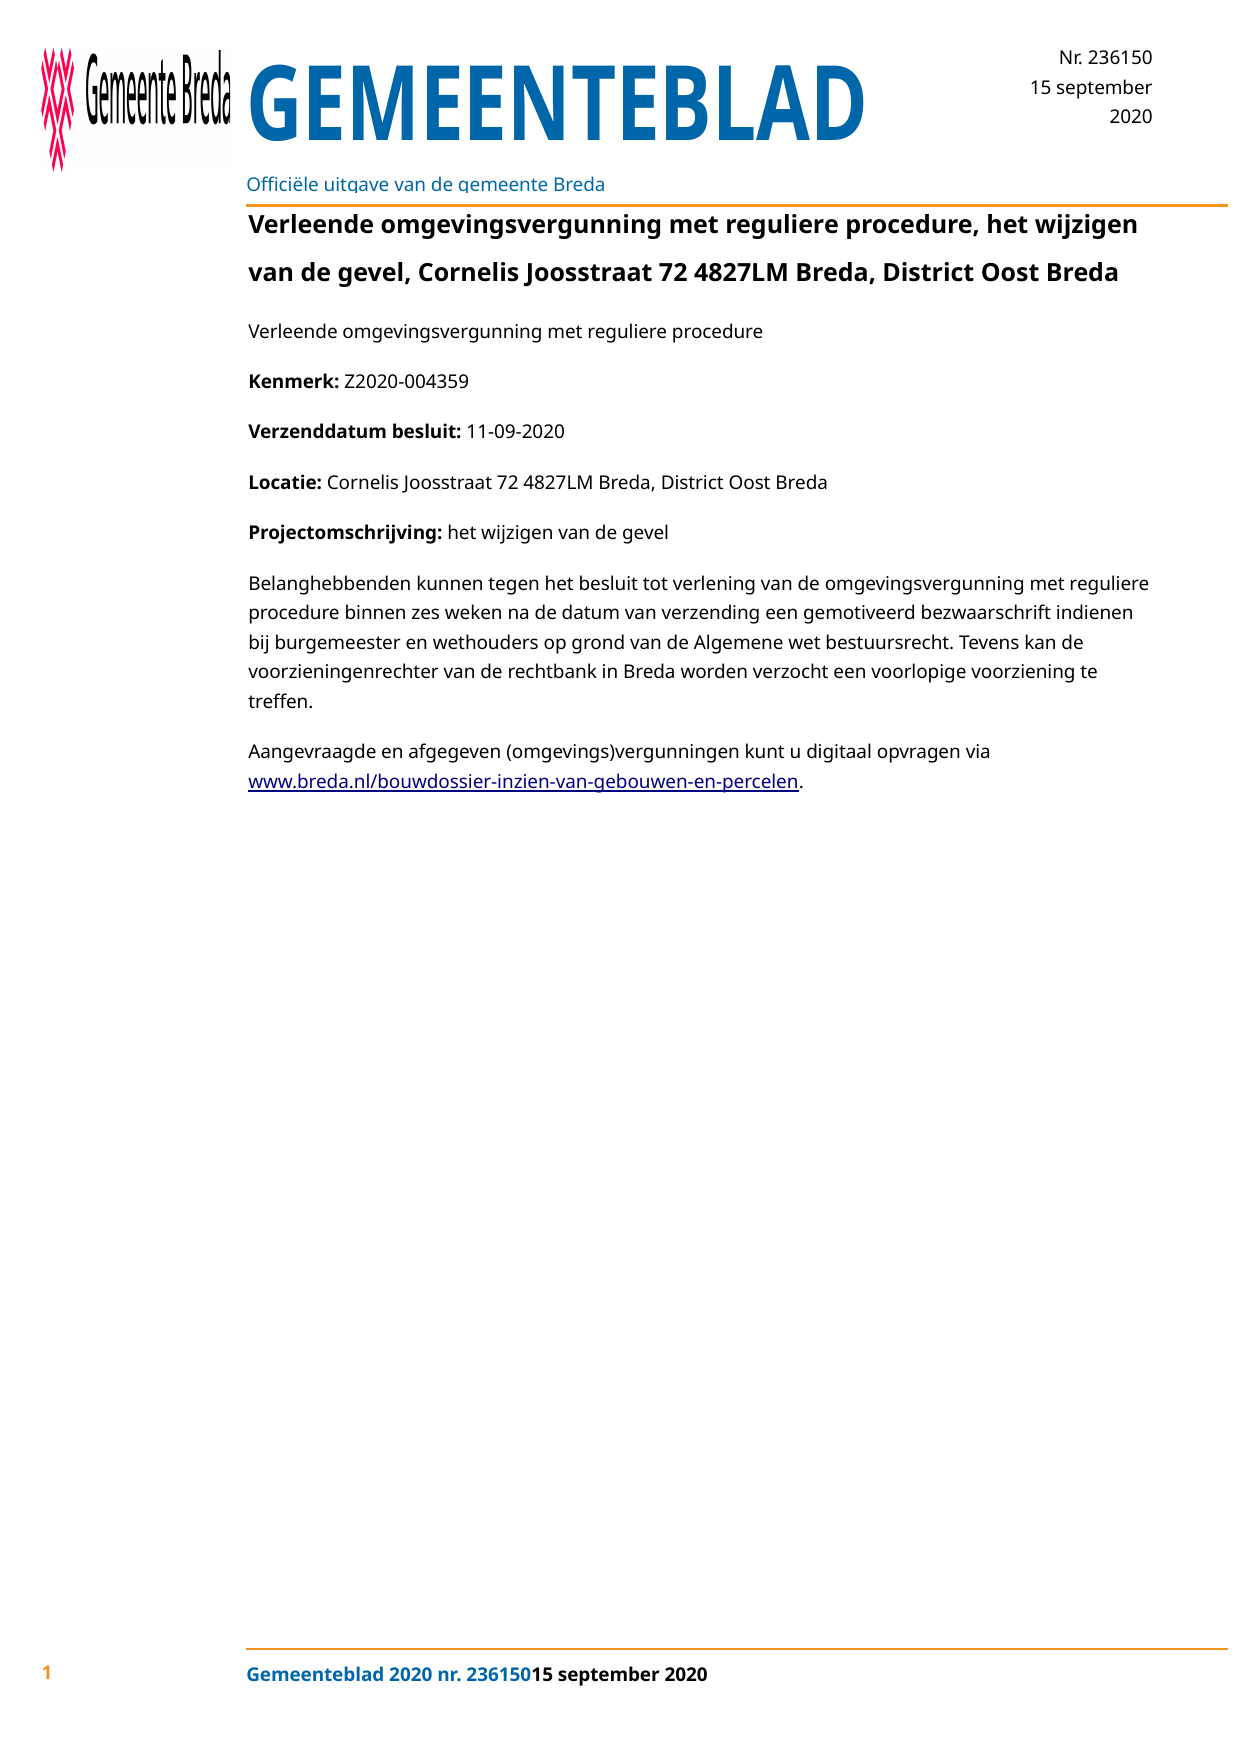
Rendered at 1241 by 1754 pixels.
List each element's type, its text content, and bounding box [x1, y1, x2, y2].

text Verleende omgevingsvergunning met reguliere procedure [248, 318, 1152, 344]
text Verzenddatum besluit: 11-09-2020 [248, 419, 1152, 444]
text Locatie: Cornelis Joosstraat 72 4827LM Breda, District Oost Breda [248, 469, 1152, 495]
text Aangevraagde en afgegeven (omgevings)vergunningen kunt u digitaal opvragen via www.breda.nl/bouwdossier-inzien-van-gebouwen-en-percelen. [248, 739, 1152, 794]
picture [41, 47, 231, 172]
text Kenmerk: Z2020-004359 [248, 368, 1152, 394]
text Projectomschrijving: het wijzigen van de gevel [248, 519, 1152, 545]
text Verleende omgevingsvergunning met reguliere procedure, het wijzigen van de gevel, Cornelis Joosstraat 72 4827LM Breda, District Oost Breda [248, 207, 1152, 288]
text Belanghebbenden kunnen tegen het besluit tot verlening van de omgevingsvergunning met reguliere procedure binnen zes weken na de datum van verzending een gemotiveerd bezwaarschrift indienen bij burgemeester en wethouders op grond van de Algemene wet bestuursrecht. Tevens kan de voorzieningenrechter van de rechtbank in Breda worden verzocht een voorlopige voorziening te treffen. [248, 570, 1152, 714]
